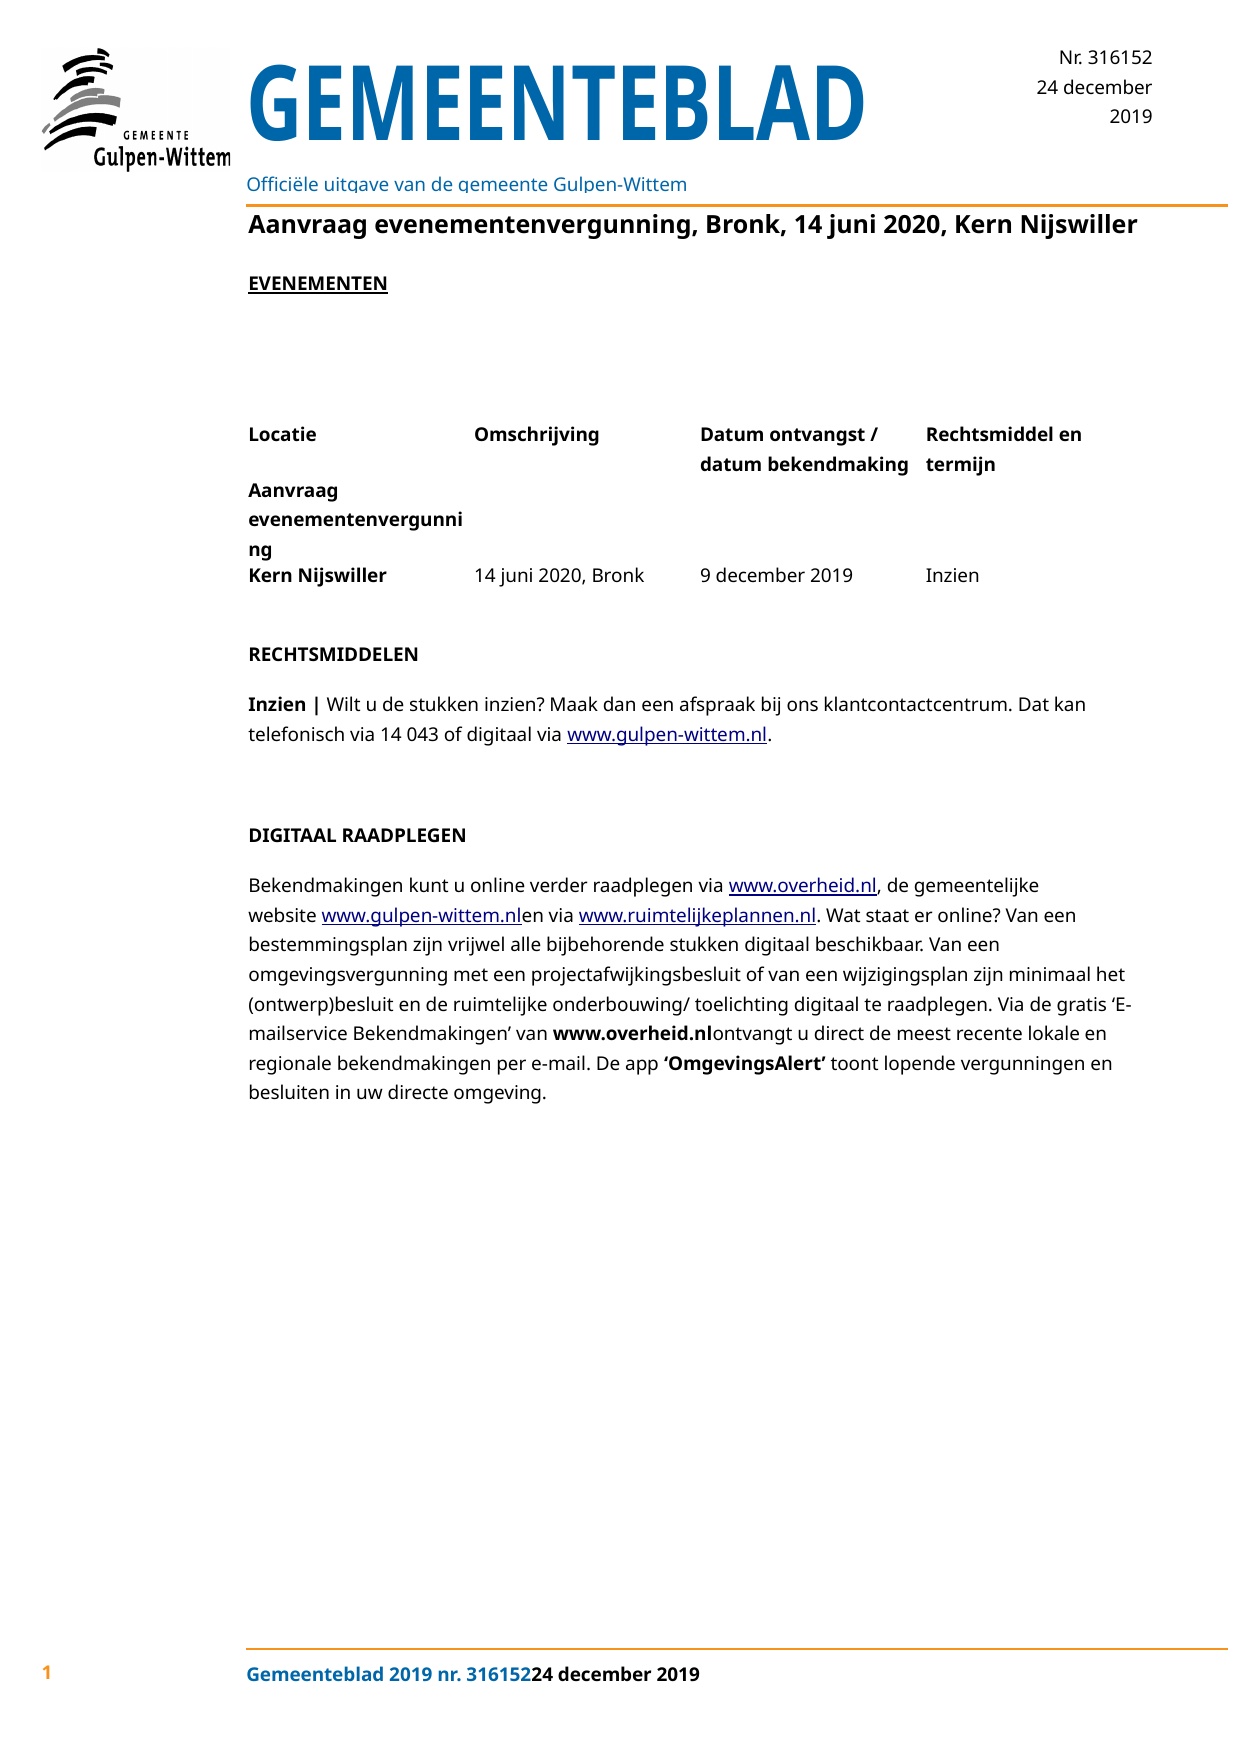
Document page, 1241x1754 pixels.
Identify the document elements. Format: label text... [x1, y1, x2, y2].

table_cell 9 december 2019 [700, 562, 926, 588]
text DIGITAAL RAADPLEGEN [248, 822, 1152, 848]
text Bekendmakingen kunt u online verder raadplegen via www.overheid.nl, de gemeentelijke website www.gulpen-wittem.nlen via www.ruimtelijkeplannen.nl. Wat staat er online? Van een bestemmingsplan zijn vrijwel alle bijbehorende stukken digitaal beschikbaar. Van een omgevingsvergunning met een projectafwijkingsbesluit of van een wijzigingsplan zijn minimaal het (ontwerp)besluit en de ruimtelijke onderbouwing/ toelichting digitaal te raadplegen. Via de gratis ‘E-mailservice Bekendmakingen’ van www.overheid.nlontvangt u direct de meest recente lokale en regionale bekendmakingen per e-mail. De app ‘OmgevingsAlert’ toont lopende vergunningen en besluiten in uw directe omgeving. [248, 872, 1152, 1105]
text Inzien | Wilt u de stukken inzien? Maak dan een afspraak bij ons klantcontactcentrum. Dat kan telefonisch via 14 043 of digitaal via www.gulpen-wittem.nl. [248, 692, 1152, 747]
text RECHTSMIDDELEN [248, 641, 1152, 667]
table_header Datum ontvangst / datum bekendmaking [700, 422, 926, 477]
table_cell Kern Nijswiller [248, 562, 474, 588]
table_cell [700, 477, 926, 562]
table_cell [474, 477, 700, 562]
table_header Rechtsmiddel en termijn [926, 422, 1152, 477]
table_cell 14 juni 2020, Bronk [474, 562, 700, 588]
picture [41, 47, 231, 172]
table_header Locatie [248, 422, 474, 477]
table_cell [926, 477, 1152, 562]
text Aanvraag evenementenvergunning, Bronk, 14 juni 2020, Kern Nijswiller [248, 207, 1152, 241]
text EVENEMENTEN [248, 270, 1152, 296]
table_cell Aanvraag evenementenvergunning [248, 477, 474, 562]
table_cell Inzien [926, 562, 1152, 588]
table_header Omschrijving [474, 422, 700, 477]
